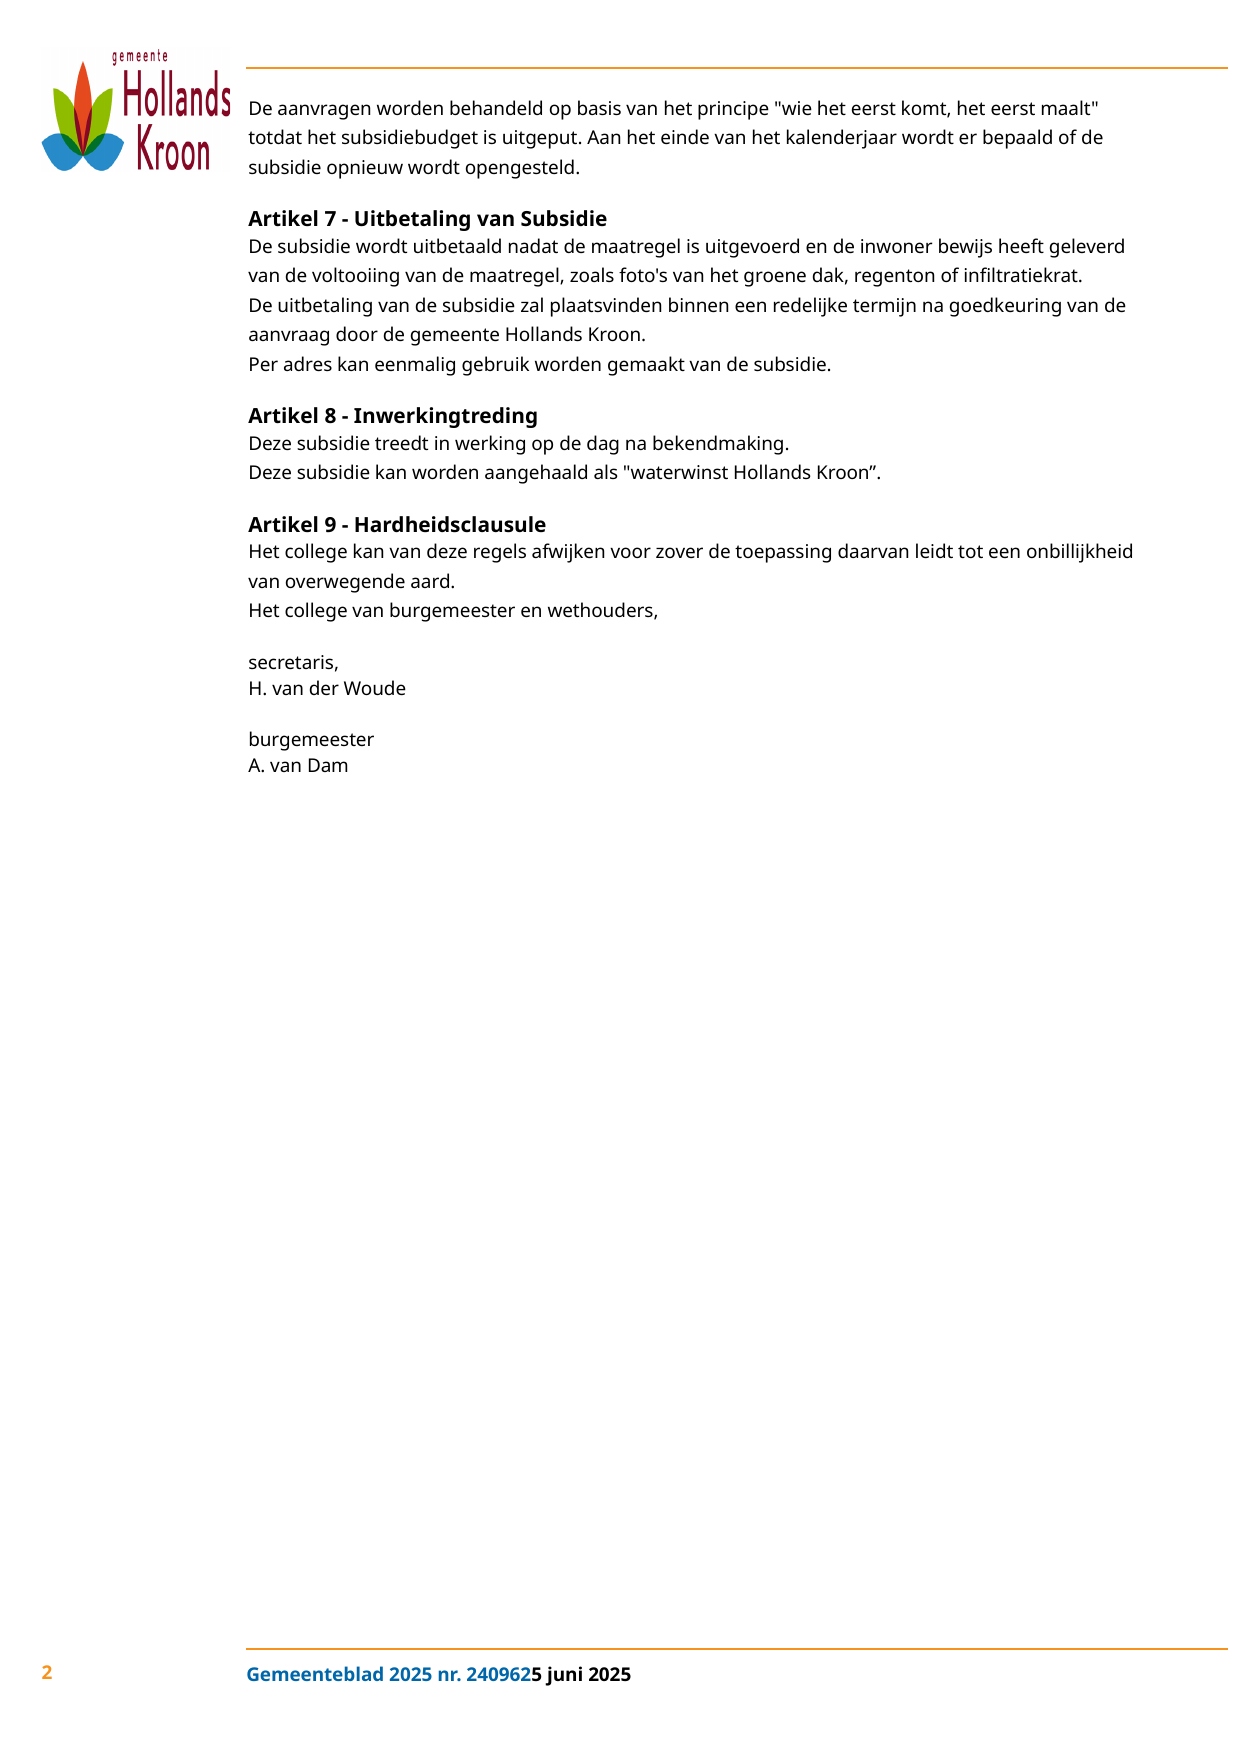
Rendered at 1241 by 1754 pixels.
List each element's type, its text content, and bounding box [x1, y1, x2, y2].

text Artikel 9 - Hardheidsclausule [248, 510, 1152, 538]
text Artikel 7 - Uitbetaling van Subsidie [248, 204, 1152, 233]
text De subsidie wordt uitbetaald nadat de maatregel is uitgevoerd en de inwoner bewijs heeft geleverd van de voltooiing van de maatregel, zoals foto's van het groene dak, regenton of infiltratiekrat. [248, 233, 1152, 288]
text burgemeester [248, 726, 1152, 752]
text De aanvragen worden behandeld op basis van het principe "wie het eerst komt, het eerst maalt" totdat het subsidiebudget is uitgeput. Aan het einde van het kalenderjaar wordt er bepaald of de subsidie opnieuw wordt opengesteld. [248, 95, 1152, 180]
text Het college van burgemeester en wethouders, [248, 598, 1152, 623]
text Deze subsidie treedt in werking op de dag na bekendmaking. [248, 430, 1152, 456]
text Artikel 8 - Inwerkingtreding [248, 402, 1152, 430]
text De uitbetaling van de subsidie zal plaatsvinden binnen een redelijke termijn na goedkeuring van de aanvraag door de gemeente Hollands Kroon. [248, 292, 1152, 347]
text Per adres kan eenmalig gebruik worden gemaakt van de subsidie. [248, 351, 1152, 377]
text secretaris, [248, 649, 1152, 675]
text A. van Dam [248, 752, 1152, 778]
text Deze subsidie kan worden aangehaald als "waterwinst Hollands Kroon”. [248, 459, 1152, 485]
text H. van der Woude [248, 675, 1152, 701]
picture [41, 47, 231, 172]
text Het college kan van deze regels afwijken voor zover de toepassing daarvan leidt tot een onbillijkheid van overwegende aard. [248, 538, 1152, 594]
